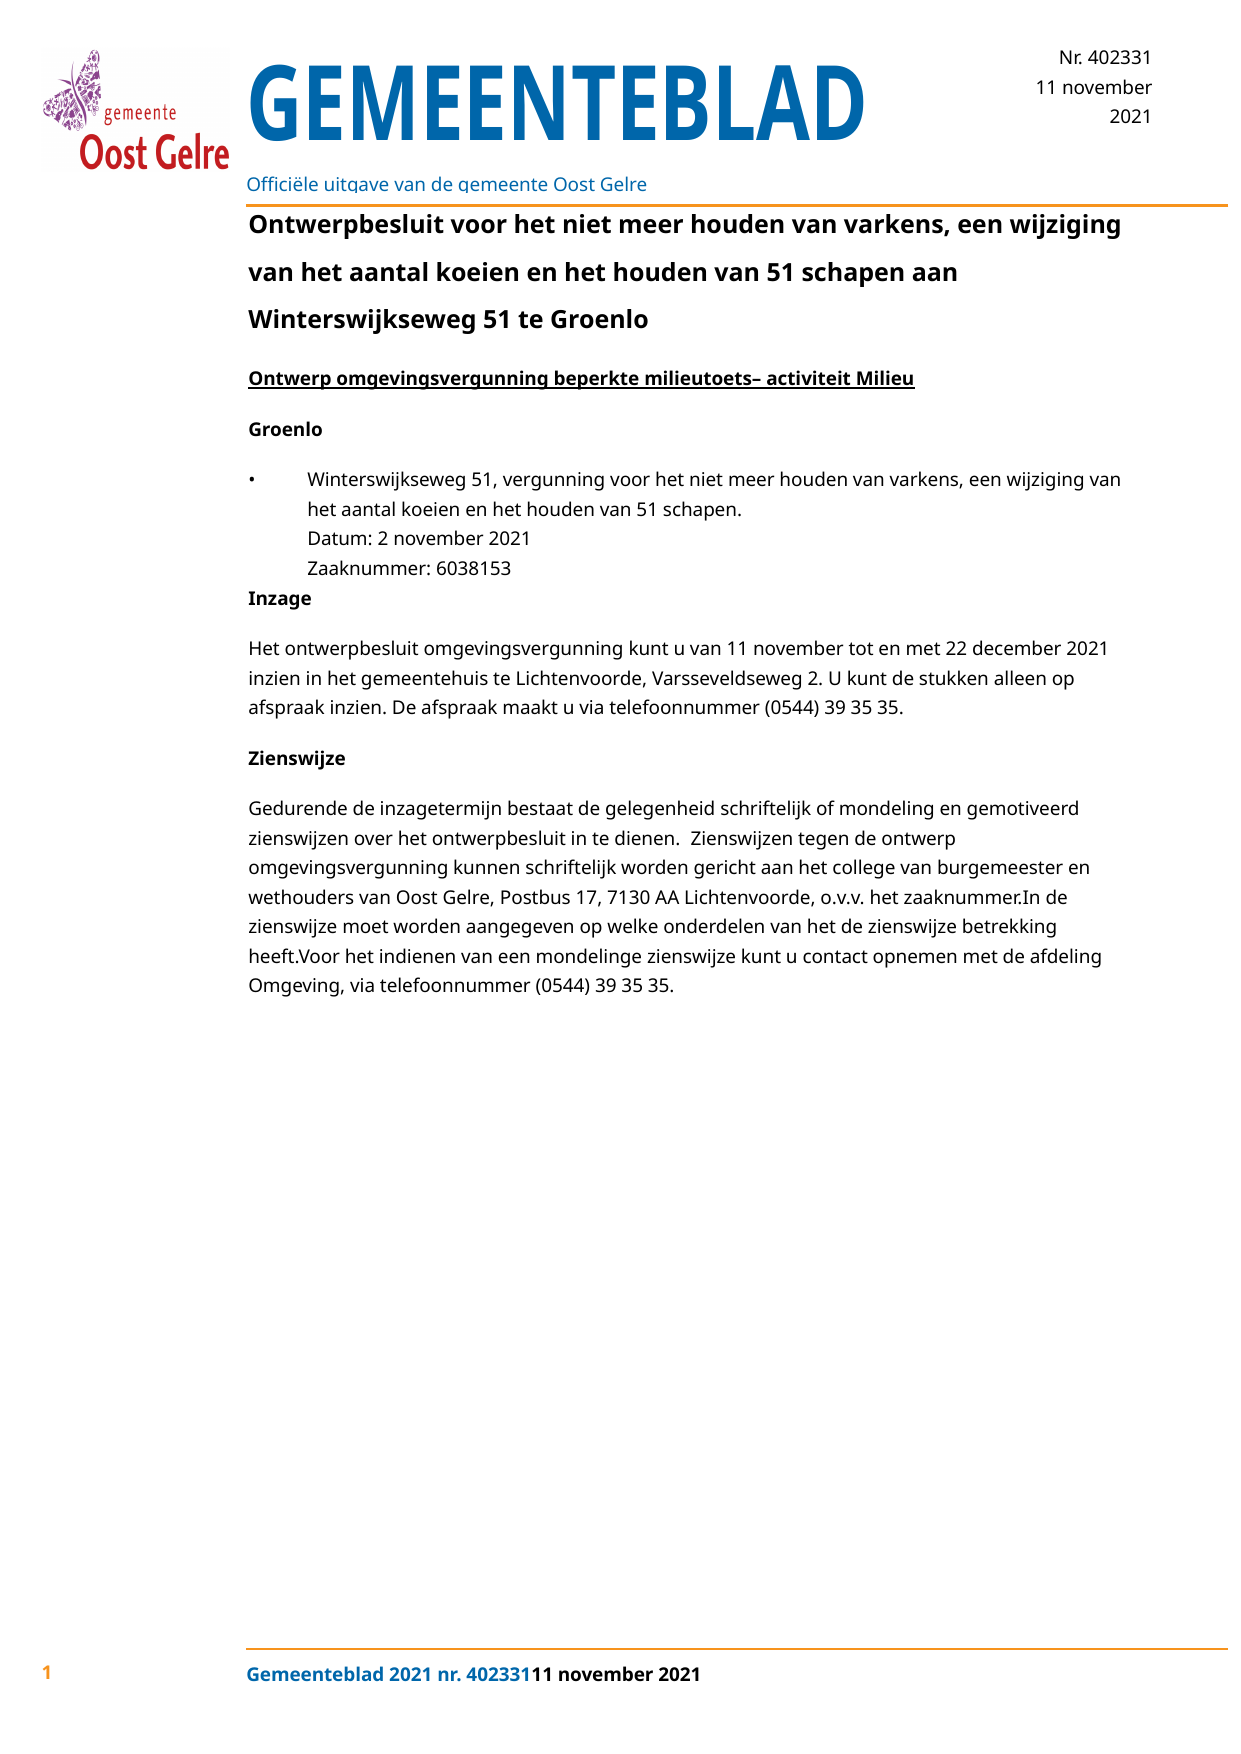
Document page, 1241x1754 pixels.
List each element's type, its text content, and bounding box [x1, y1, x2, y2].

text Ontwerp omgevingsvergunning beperkte milieutoets– activiteit Milieu [248, 366, 1152, 391]
text Ontwerpbesluit voor het niet meer houden van varkens, een wijziging van het aantal koeien en het houden van 51 schapen aan Winterswijkseweg 51 te Groenlo [248, 207, 1152, 336]
list Zaaknummer: 6038153 [248, 555, 1152, 581]
text Gedurende de inzagetermijn bestaat de gelegenheid schriftelijk of mondeling en gemotiveerd zienswijzen over het ontwerpbesluit in te dienen. Zienswijzen tegen de ontwerp omgevingsvergunning kunnen schriftelijk worden gericht aan het college van burgemeester en wethouders van Oost Gelre, Postbus 17, 7130 AA Lichtenvoorde, o.v.v. het zaaknummer.In de zienswijze moet worden aangegeven op welke onderdelen van het de zienswijze betrekking heeft.Voor het indienen van een mondelinge zienswijze kunt u contact opnemen met de afdeling Omgeving, via telefoonnummer (0544) 39 35 35. [248, 795, 1152, 998]
list Winterswijkseweg 51, vergunning voor het niet meer houden van varkens, een wijziging van het aantal koeien en het houden van 51 schapen. [248, 466, 1152, 522]
text Het ontwerpbesluit omgevingsvergunning kunt u van 11 november tot en met 22 december 2021 inzien in het gemeentehuis te Lichtenvoorde, Varsseveldseweg 2. U kunt de stukken alleen op afspraak inzien. De afspraak maakt u via telefoonnummer (0544) 39 35 35. [248, 635, 1152, 720]
text Zienswijze [248, 745, 1152, 770]
text Inzage [248, 585, 1152, 610]
list Datum: 2 november 2021 [248, 526, 1152, 551]
text Groenlo [248, 416, 1152, 442]
picture [41, 47, 231, 172]
